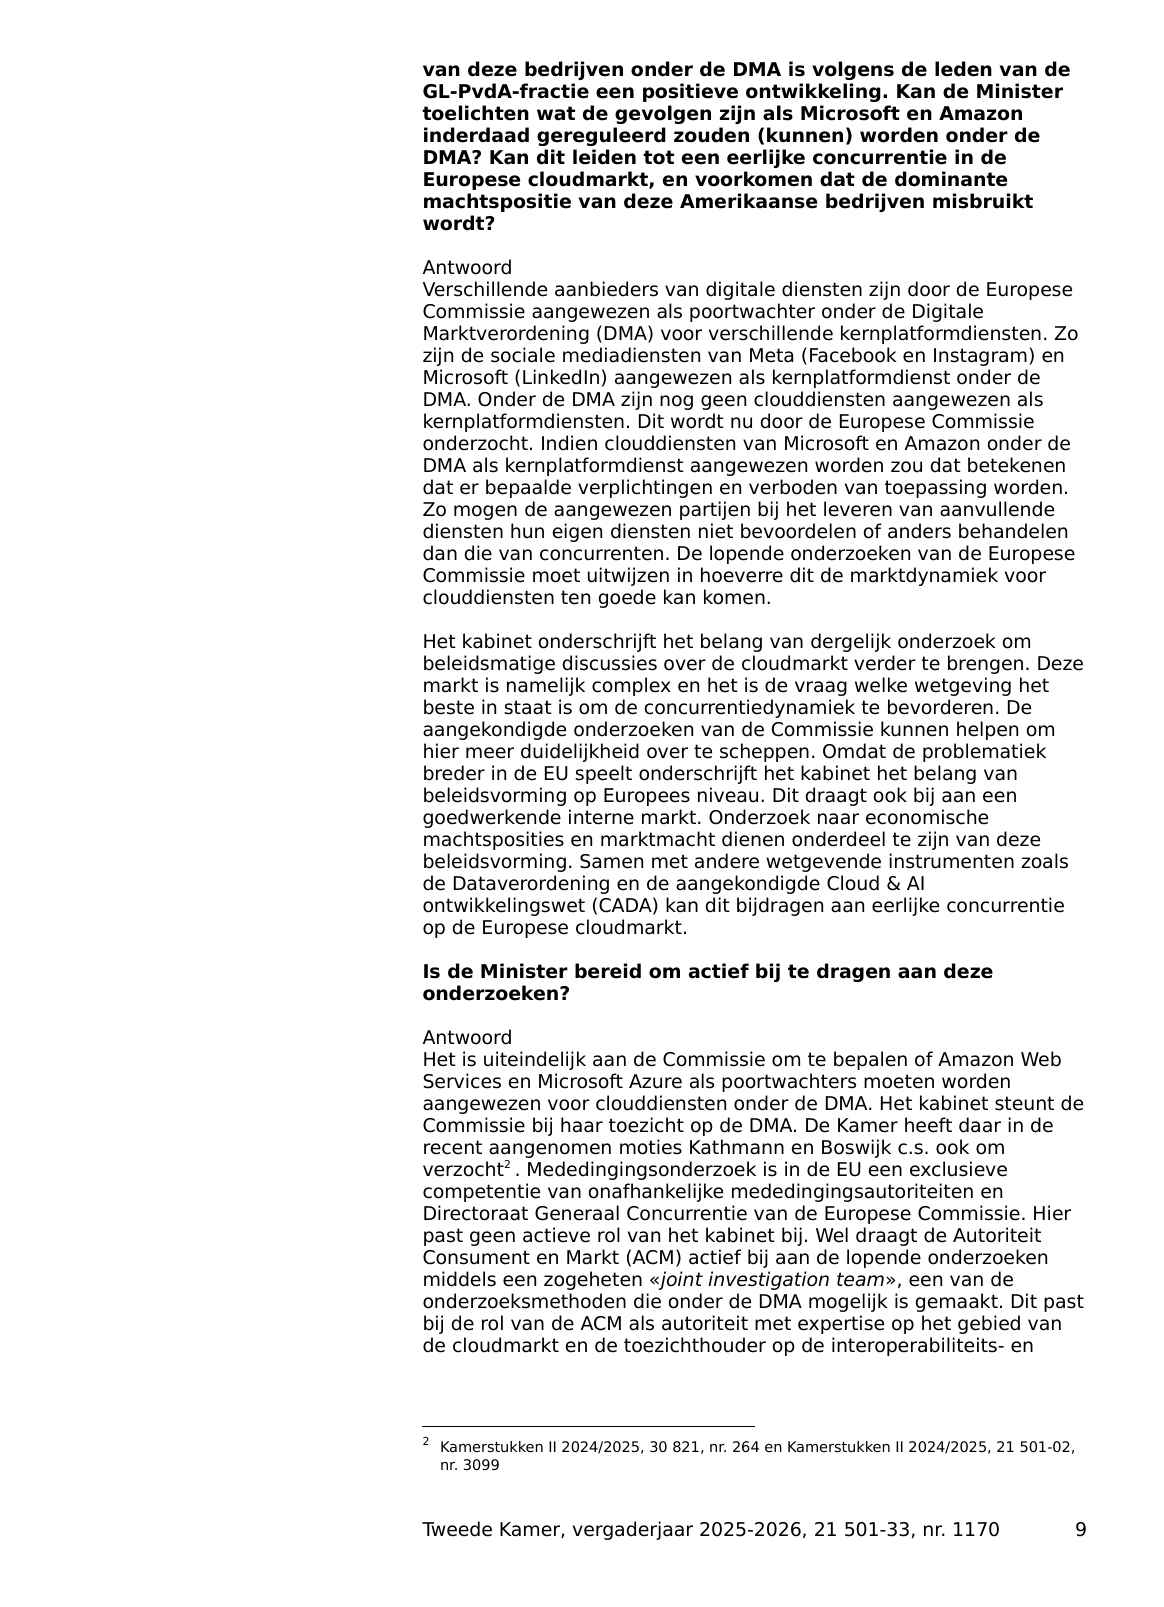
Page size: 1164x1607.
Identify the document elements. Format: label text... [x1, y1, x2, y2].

text Antwoord [422, 257, 1087, 279]
text Is de Minister bereid om actief bij te dragen aan deze onderzoeken? [422, 961, 1087, 1005]
text Kamerstukken II 2024/2025, 30 821, nr. 264 en Kamerstukken II 2024/2025, 21 501-02, nr. 3099 [422, 1435, 1087, 1474]
text Het is uiteindelijk aan de Commissie om te bepalen of Amazon Web Services en Microsoft Azure als poortwachters moeten worden aangewezen voor clouddiensten onder de DMA. Het kabinet steunt de Commissie bij haar toezicht op de DMA. De Kamer heeft daar in de recent aangenomen moties Kathmann en Boswijk c.s. ook om verzocht. Mededingingsonderzoek is in de EU een exclusieve competentie van onafhankelijke mededingingsautoriteiten en Directoraat Generaal Concurrentie van de Europese Commissie. Hier past geen actieve rol van het kabinet bij. Wel draagt de Autoriteit Consument en Markt (ACM) actief bij aan de lopende onderzoeken middels een zogeheten «joint investigation team», een van de onderzoeksmethoden die onder de DMA mogelijk is gemaakt. Dit past bij de rol van de ACM als autoriteit met expertise op het gebied van de cloudmarkt en de toezichthouder op de interoperabiliteits- en [422, 1049, 1087, 1357]
text van deze bedrijven onder de DMA is volgens de leden van de GL-PvdA-fractie een positieve ontwikkeling. Kan de Minister toelichten wat de gevolgen zijn als Microsoft en Amazon inderdaad gereguleerd zouden (kunnen) worden onder de DMA? Kan dit leiden tot een eerlijke concurrentie in de Europese cloudmarkt, en voorkomen dat de dominante machtspositie van deze Amerikaanse bedrijven misbruikt wordt? [422, 59, 1087, 235]
text Het kabinet onderschrijft het belang van dergelijk onderzoek om beleidsmatige discussies over de cloudmarkt verder te brengen. Deze markt is namelijk complex en het is de vraag welke wetgeving het beste in staat is om de concurrentiedynamiek te bevorderen. De aangekondigde onderzoeken van de Commissie kunnen helpen om hier meer duidelijkheid over te scheppen. Omdat de problematiek breder in de EU speelt onderschrijft het kabinet het belang van beleidsvorming op Europees niveau. Dit draagt ook bij aan een goedwerkende interne markt. Onderzoek naar economische machtsposities en marktmacht dienen onderdeel te zijn van deze beleidsvorming. Samen met andere wetgevende instrumenten zoals de Dataverordening en de aangekondigde Cloud & AI ontwikkelingswet (CADA) kan dit bijdragen aan eerlijke concurrentie op de Europese cloudmarkt. [422, 631, 1087, 939]
text Verschillende aanbieders van digitale diensten zijn door de Europese Commissie aangewezen als poortwachter onder de Digitale Marktverordening (DMA) voor verschillende kernplatformdiensten. Zo zijn de sociale mediadiensten van Meta (Facebook en Instagram) en Microsoft (LinkedIn) aangewezen als kernplatformdienst onder de DMA. Onder de DMA zijn nog geen clouddiensten aangewezen als kernplatformdiensten. Dit wordt nu door de Europese Commissie onderzocht. Indien clouddiensten van Microsoft en Amazon onder de DMA als kernplatformdienst aangewezen worden zou dat betekenen dat er bepaalde verplichtingen en verboden van toepassing worden. Zo mogen de aangewezen partijen bij het leveren van aanvullende diensten hun eigen diensten niet bevoordelen of anders behandelen dan die van concurrenten. De lopende onderzoeken van de Europese Commissie moet uitwijzen in hoeverre dit de marktdynamiek voor clouddiensten ten goede kan komen. [422, 279, 1087, 609]
text Antwoord [422, 1027, 1087, 1049]
